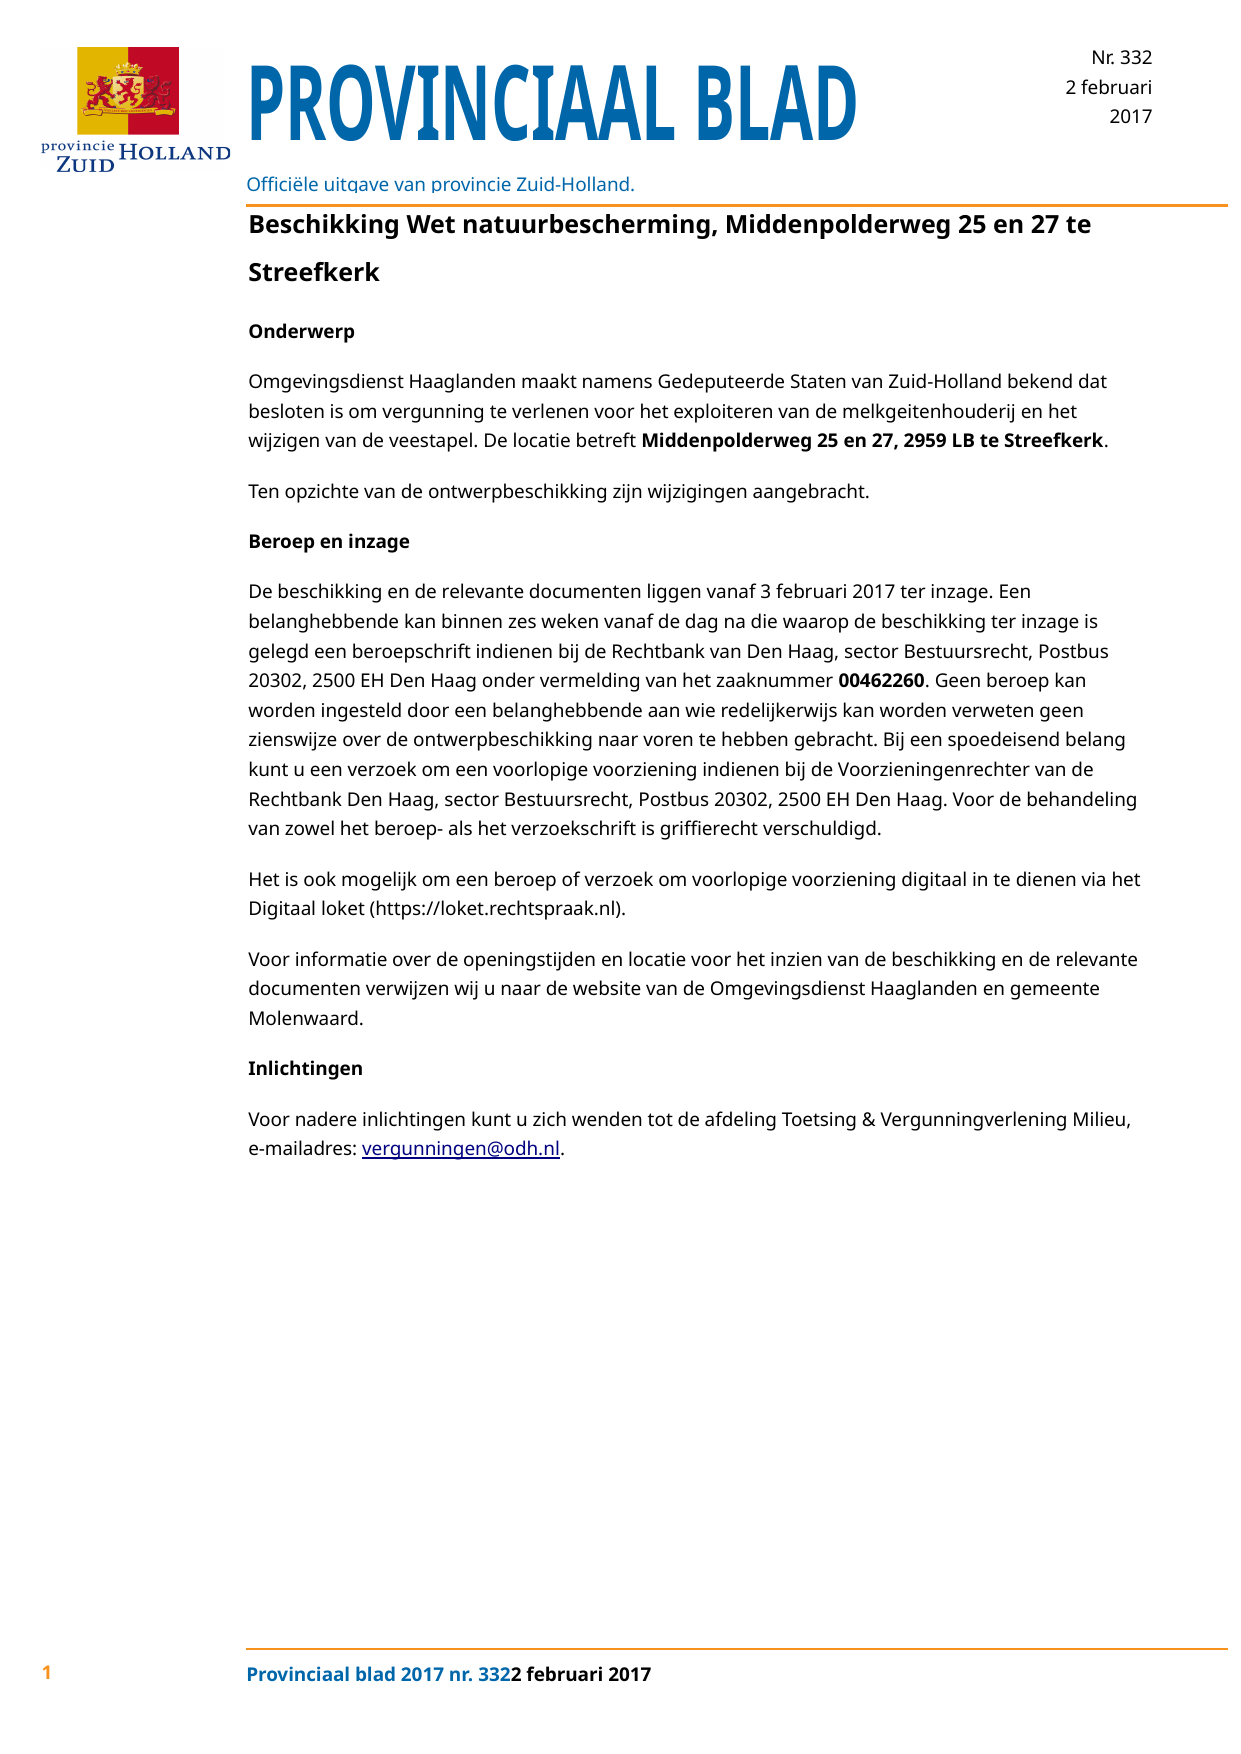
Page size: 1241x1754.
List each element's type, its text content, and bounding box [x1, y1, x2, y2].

text Omgevingsdienst Haaglanden maakt namens Gedeputeerde Staten van Zuid-Holland bekend dat besloten is om vergunning te verlenen voor het exploiteren van de melkgeitenhouderij en het wijzigen van de veestapel. De locatie betreft Middenpolderweg 25 en 27, 2959 LB te Streefkerk. [248, 368, 1152, 453]
text Voor nadere inlichtingen kunt u zich wenden tot de afdeling Toetsing & Vergunningverlening Milieu, e-mailadres: vergunningen@odh.nl. [248, 1106, 1152, 1161]
text Beroep en inzage [248, 528, 1152, 554]
text De beschikking en de relevante documenten liggen vanaf 3 februari 2017 ter inzage. Een belanghebbende kan binnen zes weken vanaf de dag na die waarop de beschikking ter inzage is gelegd een beroepschrift indienen bij de Rechtbank van Den Haag, sector Bestuursrecht, Postbus 20302, 2500 EH Den Haag onder vermelding van het zaaknummer 00462260. Geen beroep kan worden ingesteld door een belanghebbende aan wie redelijkerwijs kan worden verweten geen zienswijze over de ontwerpbeschikking naar voren te hebben gebracht. Bij een spoedeisend belang kunt u een verzoek om een voorlopige voorziening indienen bij de Voorzieningenrechter van de Rechtbank Den Haag, sector Bestuursrecht, Postbus 20302, 2500 EH Den Haag. Voor de behandeling van zowel het beroep- als het verzoekschrift is griffierecht verschuldigd. [248, 579, 1152, 841]
text Inlichtingen [248, 1055, 1152, 1081]
picture [41, 47, 231, 172]
text Ten opzichte van de ontwerpbeschikking zijn wijzigingen aangebracht. [248, 478, 1152, 504]
text Voor informatie over de openingstijden en locatie voor het inzien van de beschikking en de relevante documenten verwijzen wij u naar de website van de Omgevingsdienst Haaglanden en gemeente Molenwaard. [248, 946, 1152, 1031]
text Onderwerp [248, 318, 1152, 344]
text Beschikking Wet natuurbescherming, Middenpolderweg 25 en 27 te Streefkerk [248, 207, 1152, 288]
text Het is ook mogelijk om een beroep of verzoek om voorlopige voorziening digitaal in te dienen via het Digitaal loket (https://loket.rechtspraak.nl). [248, 866, 1152, 921]
